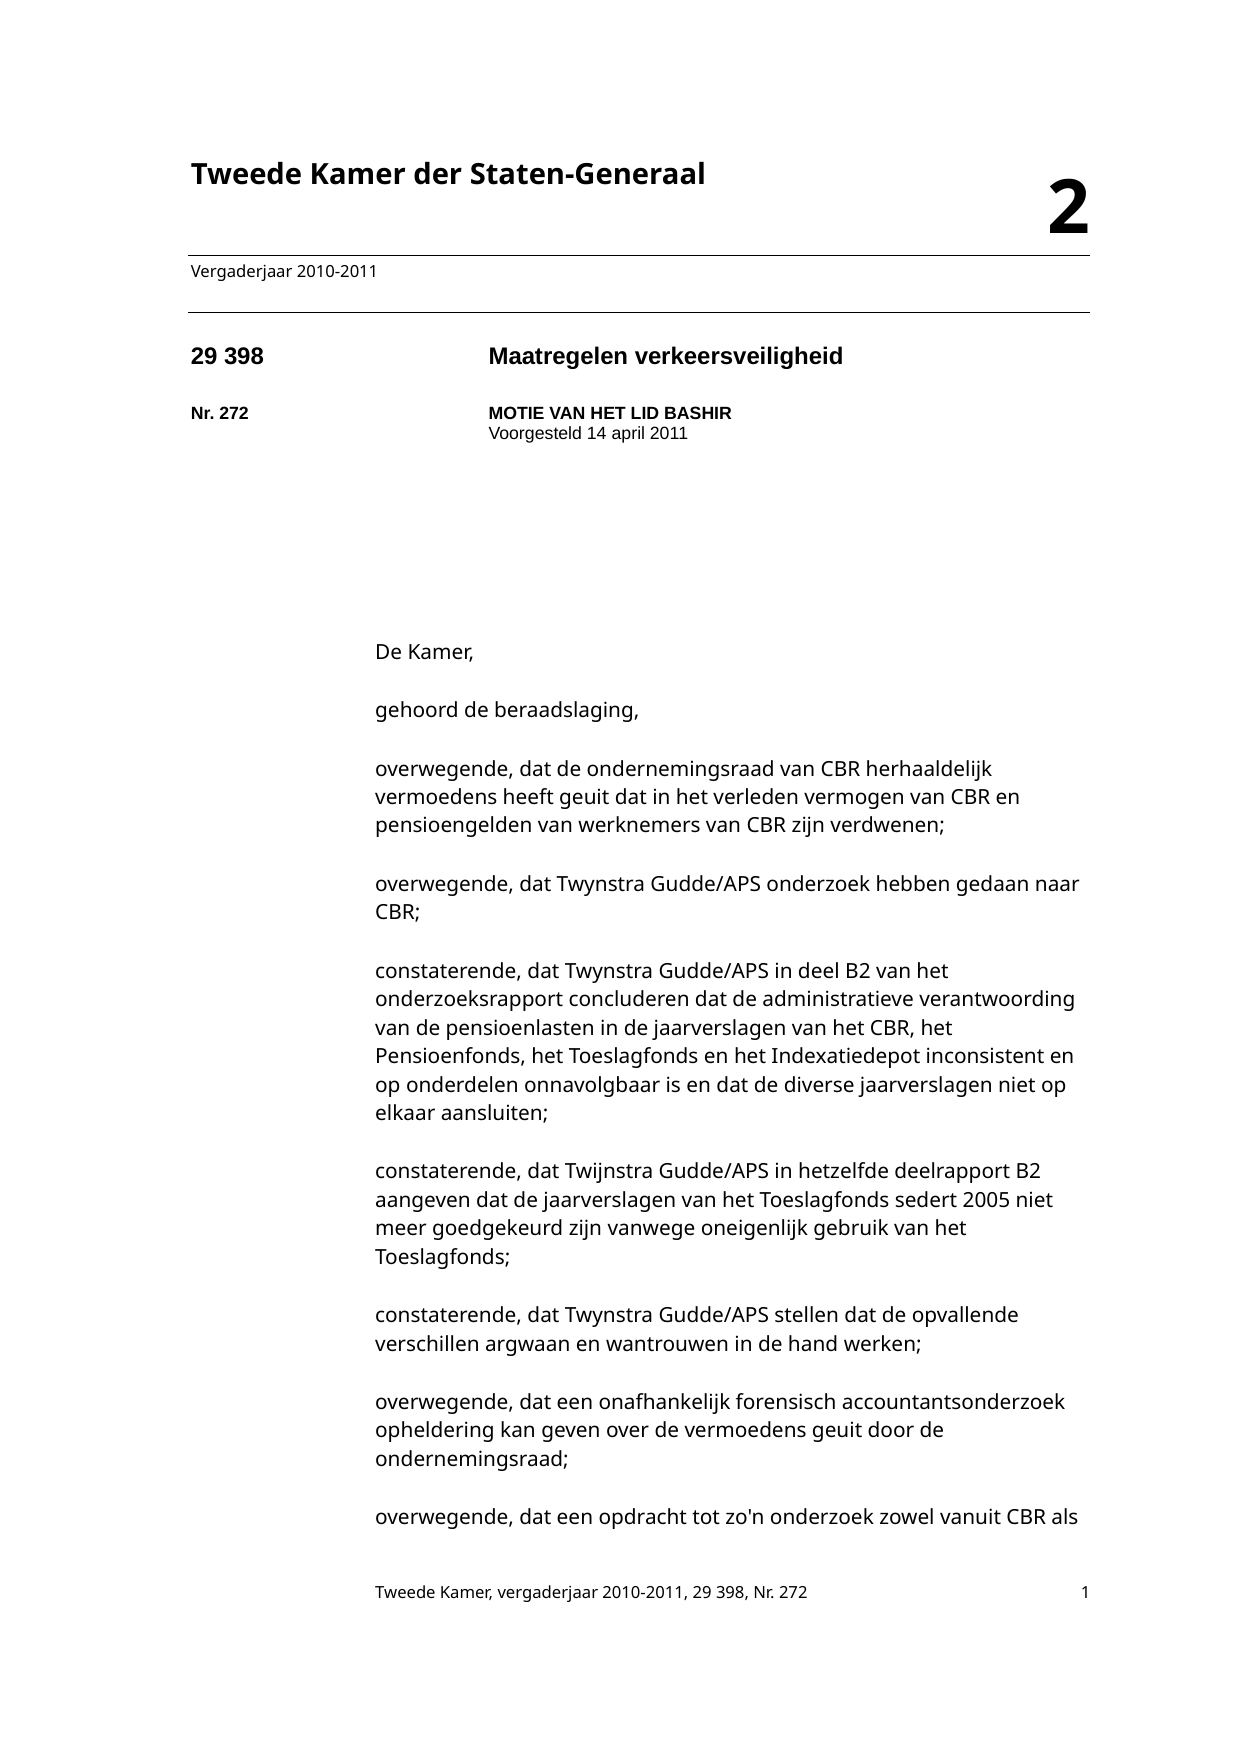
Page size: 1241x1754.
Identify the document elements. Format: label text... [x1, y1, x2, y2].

text constaterende, dat Twynstra Gudde/APS in deel B2 van het onderzoeksrapport concluderen dat de administratieve verantwoording van de pensioenlasten in de jaarverslagen van het CBR, het Pensioenfonds, het Toeslagfonds en het Indexatiedepot inconsistent en op onderdelen onnavolgbaar is en dat de diverse jaarverslagen niet op elkaar aansluiten; [375, 956, 1090, 1127]
text overwegende, dat een opdracht tot zo'n onderzoek zowel vanuit CBR als [375, 1502, 1090, 1531]
table_cell [485, 256, 1090, 312]
table_cell [188, 313, 485, 339]
text overwegende, dat Twynstra Gudde/APS onderzoek hebben gedaan naar CBR; [375, 869, 1090, 926]
table_cell [485, 313, 1090, 339]
table_header 2 [910, 150, 1090, 255]
text constaterende, dat Twynstra Gudde/APS stellen dat de opvallende verschillen argwaan en wantrouwen in de hand werken; [375, 1300, 1090, 1357]
text De Kamer, [375, 637, 1090, 665]
table_cell Nr. 272 [188, 399, 485, 518]
table_header Tweede Kamer der Staten-Generaal [188, 150, 909, 255]
text overwegende, dat de ondernemingsraad van CBR herhaaldelijk vermoedens heeft geuit dat in het verleden vermogen van CBR en pensioengelden van werknemers van CBR zijn verdwenen; [375, 754, 1090, 839]
text overwegende, dat een onafhankelijk forensisch accountantsonderzoek opheldering kan geven over de vermoedens geuit door de ondernemingsraad; [375, 1387, 1090, 1472]
text constaterende, dat Twijnstra Gudde/APS in hetzelfde deelrapport B2 aangeven dat de jaarverslagen van het Toeslagfonds sedert 2005 niet meer goedgekeurd zijn vanwege oneigenlijk gebruik van het Toeslagfonds; [375, 1157, 1090, 1270]
table_cell Maatregelen verkeersveiligheid [485, 339, 1090, 399]
table_cell MOTIE VAN HET LID BASHIR Voorgesteld 14 april 2011 [485, 399, 1090, 518]
text gehoord de beraadslaging, [375, 695, 1090, 724]
table_cell Vergaderjaar 2010-2011 [188, 256, 485, 312]
table_cell 29 398 [188, 339, 485, 399]
